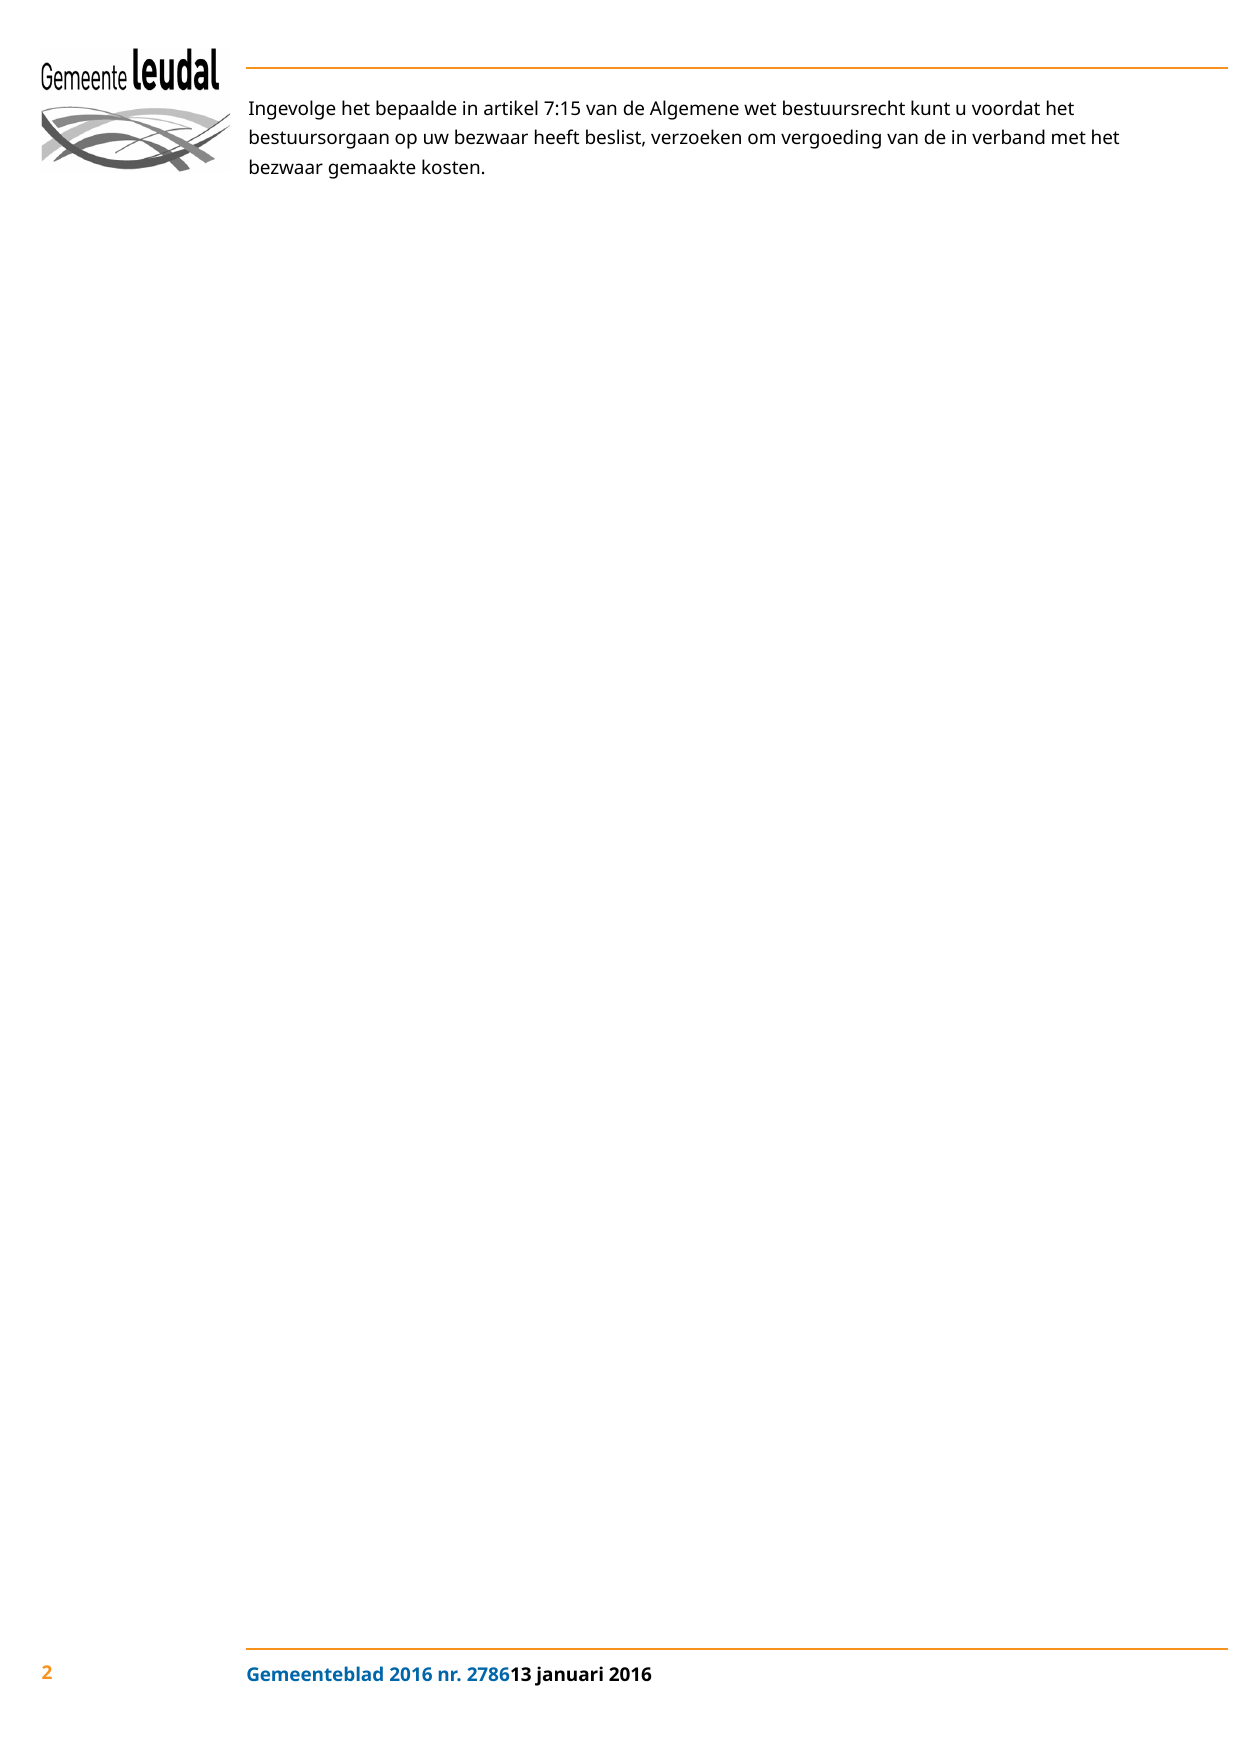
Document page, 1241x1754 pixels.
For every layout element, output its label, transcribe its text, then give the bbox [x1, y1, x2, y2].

picture [41, 47, 231, 172]
text Ingevolge het bepaalde in artikel 7:15 van de Algemene wet bestuursrecht kunt u voordat het bestuursorgaan op uw bezwaar heeft beslist, verzoeken om vergoeding van de in verband met het bezwaar gemaakte kosten. [248, 95, 1152, 180]
